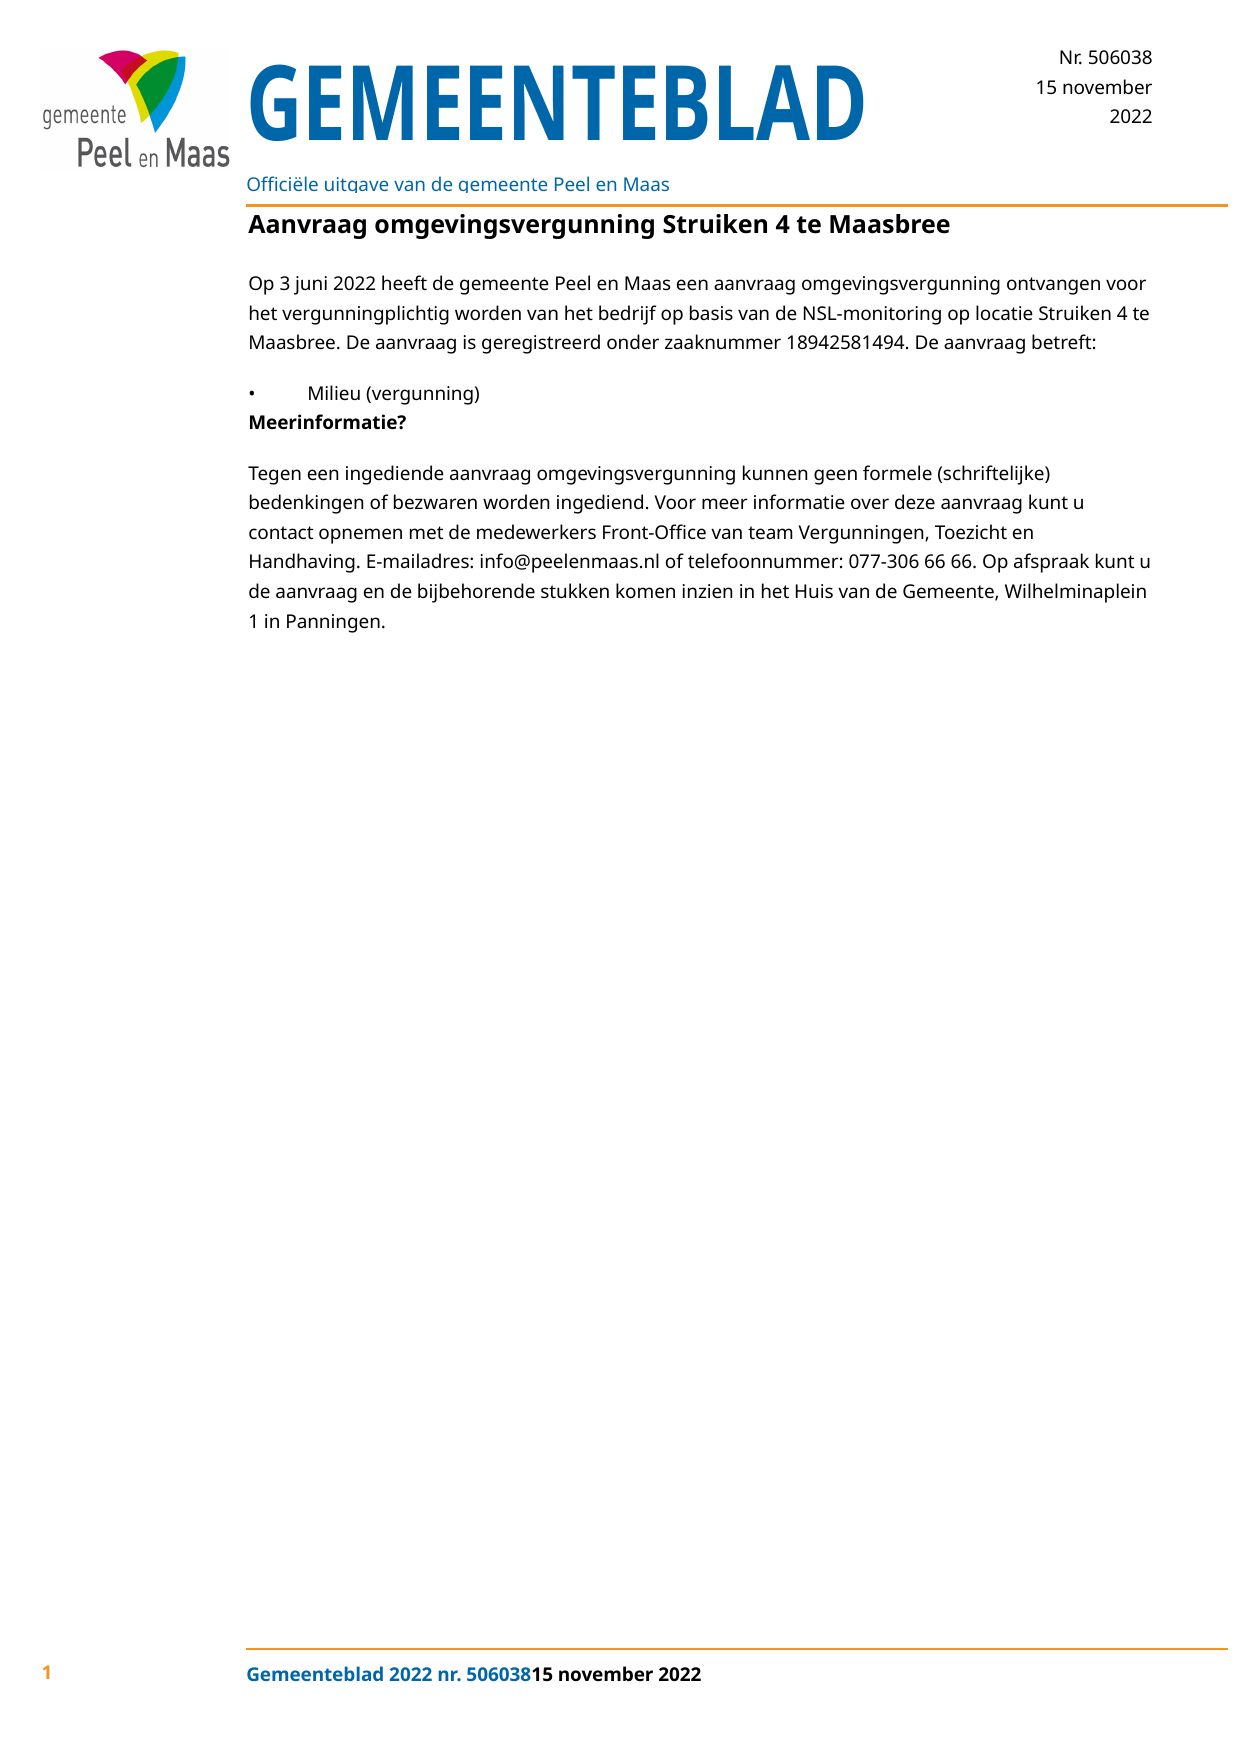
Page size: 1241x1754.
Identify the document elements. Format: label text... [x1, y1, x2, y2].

text Meerinformatie? [248, 409, 1152, 435]
text Tegen een ingediende aanvraag omgevingsvergunning kunnen geen formele (schriftelijke) bedenkingen of bezwaren worden ingediend. Voor meer informatie over deze aanvraag kunt u contact opnemen met de medewerkers Front-Office van team Vergunningen, Toezicht en Handhaving. E-mailadres: info@peelenmaas.nl of telefoonnummer: 077-306 66 66. Op afspraak kunt u de aanvraag en de bijbehorende stukken komen inzien in het Huis van de Gemeente, Wilhelminaplein 1 in Panningen. [248, 460, 1152, 633]
text Aanvraag omgevingsvergunning Struiken 4 te Maasbree [248, 207, 1152, 241]
text Op 3 juni 2022 heeft de gemeente Peel en Maas een aanvraag omgevingsvergunning ontvangen voor het vergunningplichtig worden van het bedrijf op basis van de NSL-monitoring op locatie Struiken 4 te Maasbree. De aanvraag is geregistreerd onder zaaknummer 18942581494. De aanvraag betreft: [248, 270, 1152, 355]
picture [41, 47, 231, 172]
list Milieu (vergunning) [248, 380, 1152, 406]
